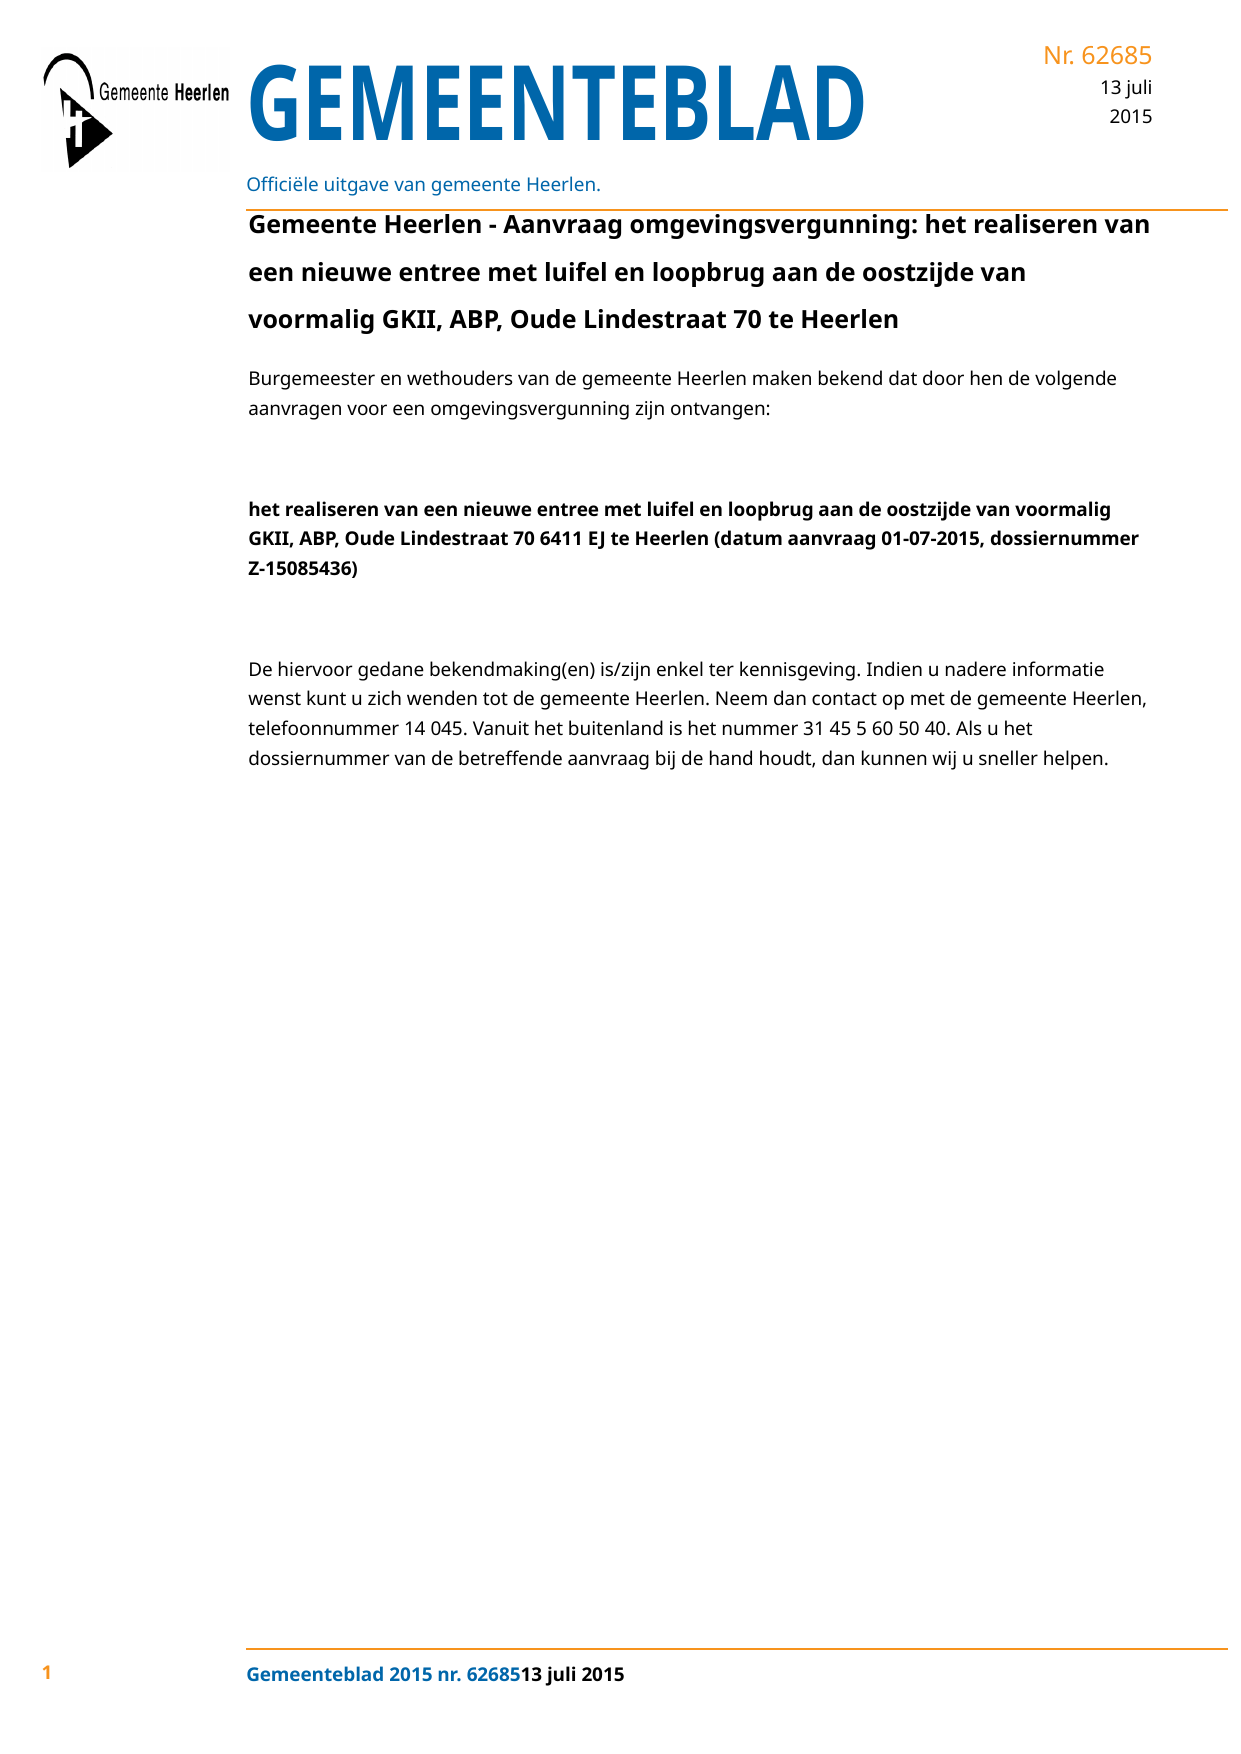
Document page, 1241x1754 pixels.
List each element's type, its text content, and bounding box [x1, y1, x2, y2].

picture [41, 47, 231, 172]
text De hiervoor gedane bekendmaking(en) is/zijn enkel ter kennisgeving. Indien u nadere informatie wenst kunt u zich wenden tot de gemeente Heerlen. Neem dan contact op met de gemeente Heerlen, telefoonnummer 14 045. Vanuit het buitenland is het nummer 31 45 5 60 50 40. Als u het dossiernummer van de betreffende aanvraag bij de hand houdt, dan kunnen wij u sneller helpen. [248, 656, 1152, 770]
text Gemeente Heerlen - Aanvraag omgevingsvergunning: het realiseren van een nieuwe entree met luifel en loopbrug aan de oostzijde van voormalig GKII, ABP, Oude Lindestraat 70 te Heerlen [248, 211, 1152, 336]
text Burgemeester en wethouders van de gemeente Heerlen maken bekend dat door hen de volgende aanvragen voor een omgevingsvergunning zijn ontvangen: [248, 366, 1152, 421]
text het realiseren van een nieuwe entree met luifel en loopbrug aan de oostzijde van voormalig GKII, ABP, Oude Lindestraat 70 6411 EJ te Heerlen (datum aanvraag 01-07-2015, dossiernummer Z-15085436) [248, 496, 1152, 581]
